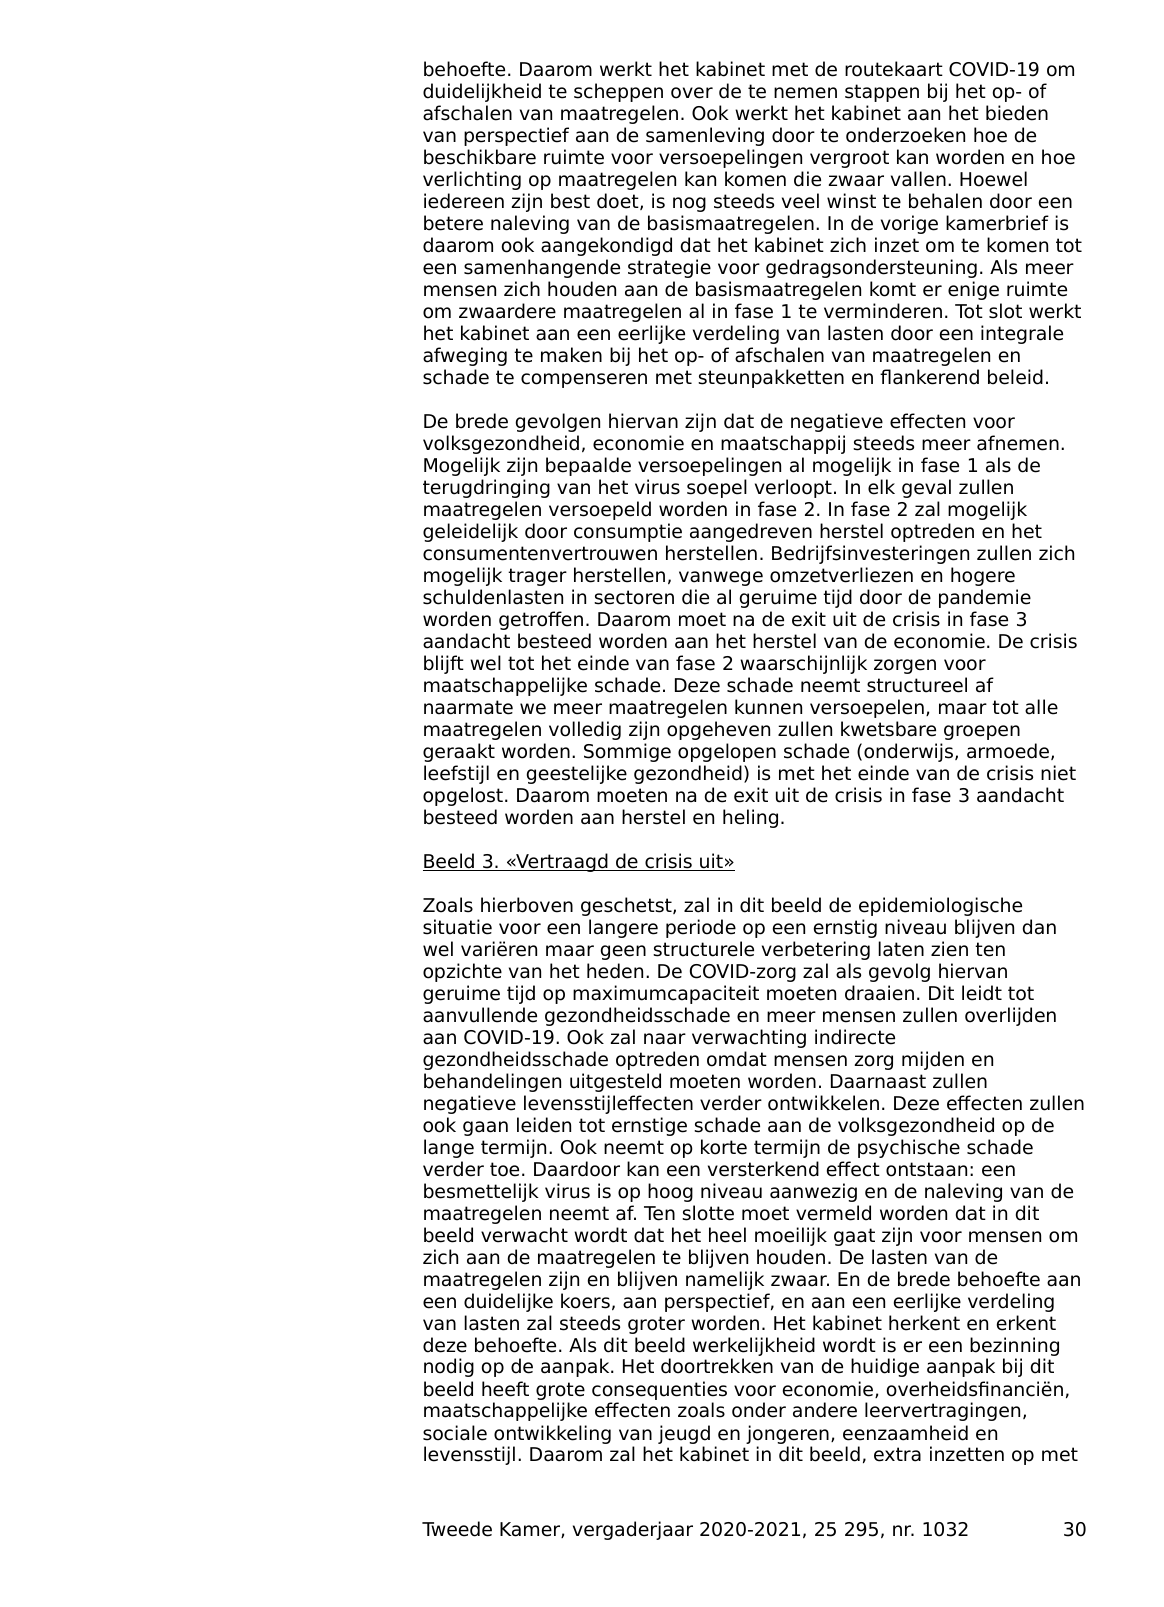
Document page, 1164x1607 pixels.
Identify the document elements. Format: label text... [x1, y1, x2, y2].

text Zoals hierboven geschetst, zal in dit beeld de epidemiologische situatie voor een langere periode op een ernstig niveau blijven dan wel variëren maar geen structurele verbetering laten zien ten opzichte van het heden. De COVID-zorg zal als gevolg hiervan geruime tijd op maximumcapaciteit moeten draaien. Dit leidt tot aanvullende gezondheidsschade en meer mensen zullen overlijden aan COVID-19. Ook zal naar verwachting indirecte gezondheidsschade optreden omdat mensen zorg mijden en behandelingen uitgesteld moeten worden. Daarnaast zullen negatieve levensstijleffecten verder ontwikkelen. Deze effecten zullen ook gaan leiden tot ernstige schade aan de volksgezondheid op de lange termijn. Ook neemt op korte termijn de psychische schade verder toe. Daardoor kan een versterkend effect ontstaan: een besmettelijk virus is op hoog niveau aanwezig en de naleving van de maatregelen neemt af. Ten slotte moet vermeld worden dat in dit beeld verwacht wordt dat het heel moeilijk gaat zijn voor mensen om zich aan de maatregelen te blijven houden. De lasten van de maatregelen zijn en blijven namelijk zwaar. En de brede behoefte aan een duidelijke koers, aan perspectief, en aan een eerlijke verdeling van lasten zal steeds groter worden. Het kabinet herkent en erkent deze behoefte. Als dit beeld werkelijkheid wordt is er een bezinning nodig op de aanpak. Het doortrekken van de huidige aanpak bij dit beeld heeft grote consequenties voor economie, overheidsfinanciën, maatschappelijke effecten zoals onder andere leervertragingen, sociale ontwikkeling van jeugd en jongeren, eenzaamheid en levensstijl. Daarom zal het kabinet in dit beeld, extra inzetten op met [422, 895, 1087, 1466]
text behoefte. Daarom werkt het kabinet met de routekaart COVID-19 om duidelijkheid te scheppen over de te nemen stappen bij het op- of afschalen van maatregelen. Ook werkt het kabinet aan het bieden van perspectief aan de samenleving door te onderzoeken hoe de beschikbare ruimte voor versoepelingen vergroot kan worden en hoe verlichting op maatregelen kan komen die zwaar vallen. Hoewel iedereen zijn best doet, is nog steeds veel winst te behalen door een betere naleving van de basismaatregelen. In de vorige kamerbrief is daarom ook aangekondigd dat het kabinet zich inzet om te komen tot een samenhangende strategie voor gedragsondersteuning. Als meer mensen zich houden aan de basismaatregelen komt er enige ruimte om zwaardere maatregelen al in fase 1 te verminderen. Tot slot werkt het kabinet aan een eerlijke verdeling van lasten door een integrale afweging te maken bij het op- of afschalen van maatregelen en schade te compenseren met steunpakketten en flankerend beleid. [422, 59, 1087, 389]
text De brede gevolgen hiervan zijn dat de negatieve effecten voor volksgezondheid, economie en maatschappij steeds meer afnemen. Mogelijk zijn bepaalde versoepelingen al mogelijk in fase 1 als de terugdringing van het virus soepel verloopt. In elk geval zullen maatregelen versoepeld worden in fase 2. In fase 2 zal mogelijk geleidelijk door consumptie aangedreven herstel optreden en het consumentenvertrouwen herstellen. Bedrijfsinvesteringen zullen zich mogelijk trager herstellen, vanwege omzetverliezen en hogere schuldenlasten in sectoren die al geruime tijd door de pandemie worden getroffen. Daarom moet na de exit uit de crisis in fase 3 aandacht besteed worden aan het herstel van de economie. De crisis blijft wel tot het einde van fase 2 waarschijnlijk zorgen voor maatschappelijke schade. Deze schade neemt structureel af naarmate we meer maatregelen kunnen versoepelen, maar tot alle maatregelen volledig zijn opgeheven zullen kwetsbare groepen geraakt worden. Sommige opgelopen schade (onderwijs, armoede, leefstijl en geestelijke gezondheid) is met het einde van de crisis niet opgelost. Daarom moeten na de exit uit de crisis in fase 3 aandacht besteed worden aan herstel en heling. [422, 411, 1087, 828]
subtitle Beeld 3. «Vertraagd de crisis uit» [422, 851, 1087, 873]
